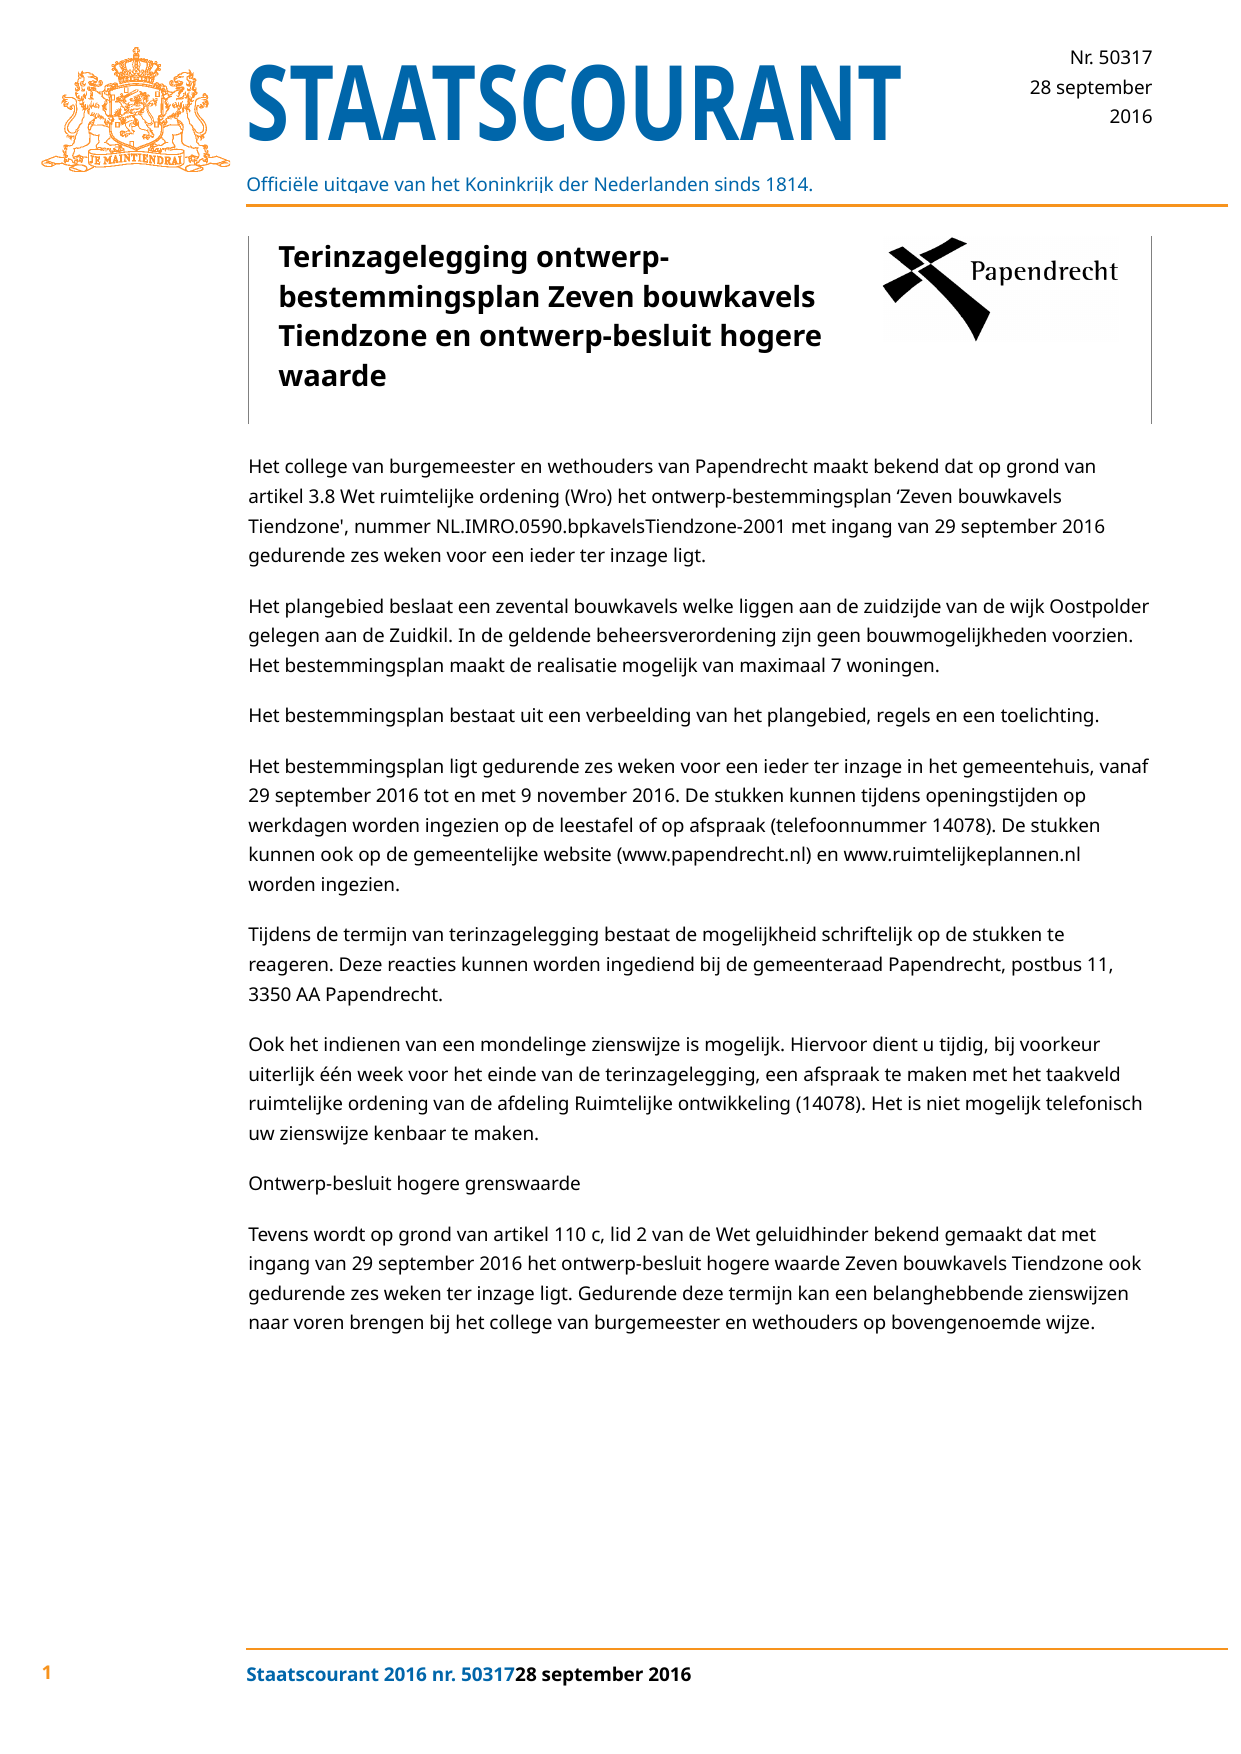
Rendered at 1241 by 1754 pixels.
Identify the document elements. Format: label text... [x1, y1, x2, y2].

text Het bestemmingsplan ligt gedurende zes weken voor een ieder ter inzage in het gemeentehuis, vanaf 29 september 2016 tot en met 9 november 2016. De stukken kunnen tijdens openingstijden op werkdagen worden ingezien op de leestafel of op afspraak (telefoonnummer 14078). De stukken kunnen ook op de gemeentelijke website (www.papendrecht.nl) en www.ruimtelijkeplannen.nl worden ingezien. [248, 753, 1152, 897]
picture [882, 236, 1119, 342]
text Tevens wordt op grond van artikel 110 c, lid 2 van de Wet geluidhinder bekend gemaakt dat met ingang van 29 september 2016 het ontwerp-besluit hogere waarde Zeven bouwkavels Tiendzone ook gedurende zes weken ter inzage ligt. Gedurende deze termijn kan een belanghebbende zienswijzen naar voren brengen bij het college van burgemeester en wethouders op bovengenoemde wijze. [248, 1221, 1152, 1335]
table_header Terinzagelegging ontwerp-bestemmingsplan Zeven bouwkavels Tiendzone en ontwerp-besluit hogere waarde [249, 236, 850, 424]
table_header [850, 236, 1151, 424]
picture [41, 47, 231, 172]
text Ontwerp-besluit hogere grenswaarde [248, 1170, 1152, 1196]
text Het plangebied beslaat een zevental bouwkavels welke liggen aan de zuidzijde van de wijk Oostpolder gelegen aan de Zuidkil. In de geldende beheersverordening zijn geen bouwmogelijkheden voorzien. Het bestemmingsplan maakt de realisatie mogelijk van maximaal 7 woningen. [248, 593, 1152, 678]
text Het college van burgemeester en wethouders van Papendrecht maakt bekend dat op grond van artikel 3.8 Wet ruimtelijke ordening (Wro) het ontwerp-bestemmingsplan ‘Zeven bouwkavels Tiendzone', nummer NL.IMRO.0590.bpkavelsTiendzone-2001 met ingang van 29 september 2016 gedurende zes weken voor een ieder ter inzage ligt. [248, 454, 1152, 568]
text Ook het indienen van een mondelinge zienswijze is mogelijk. Hiervoor dient u tijdig, bij voorkeur uiterlijk één week voor het einde van de terinzagelegging, een afspraak te maken met het taakveld ruimtelijke ordening van de afdeling Ruimtelijke ontwikkeling (14078). Het is niet mogelijk telefonisch uw zienswijze kenbaar te maken. [248, 1031, 1152, 1146]
text Het bestemmingsplan bestaat uit een verbeelding van het plangebied, regels en een toelichting. [248, 702, 1152, 728]
text Tijdens de termijn van terinzagelegging bestaat de mogelijkheid schriftelijk op de stukken te reageren. Deze reacties kunnen worden ingediend bij de gemeenteraad Papendrecht, postbus 11, 3350 AA Papendrecht. [248, 922, 1152, 1006]
